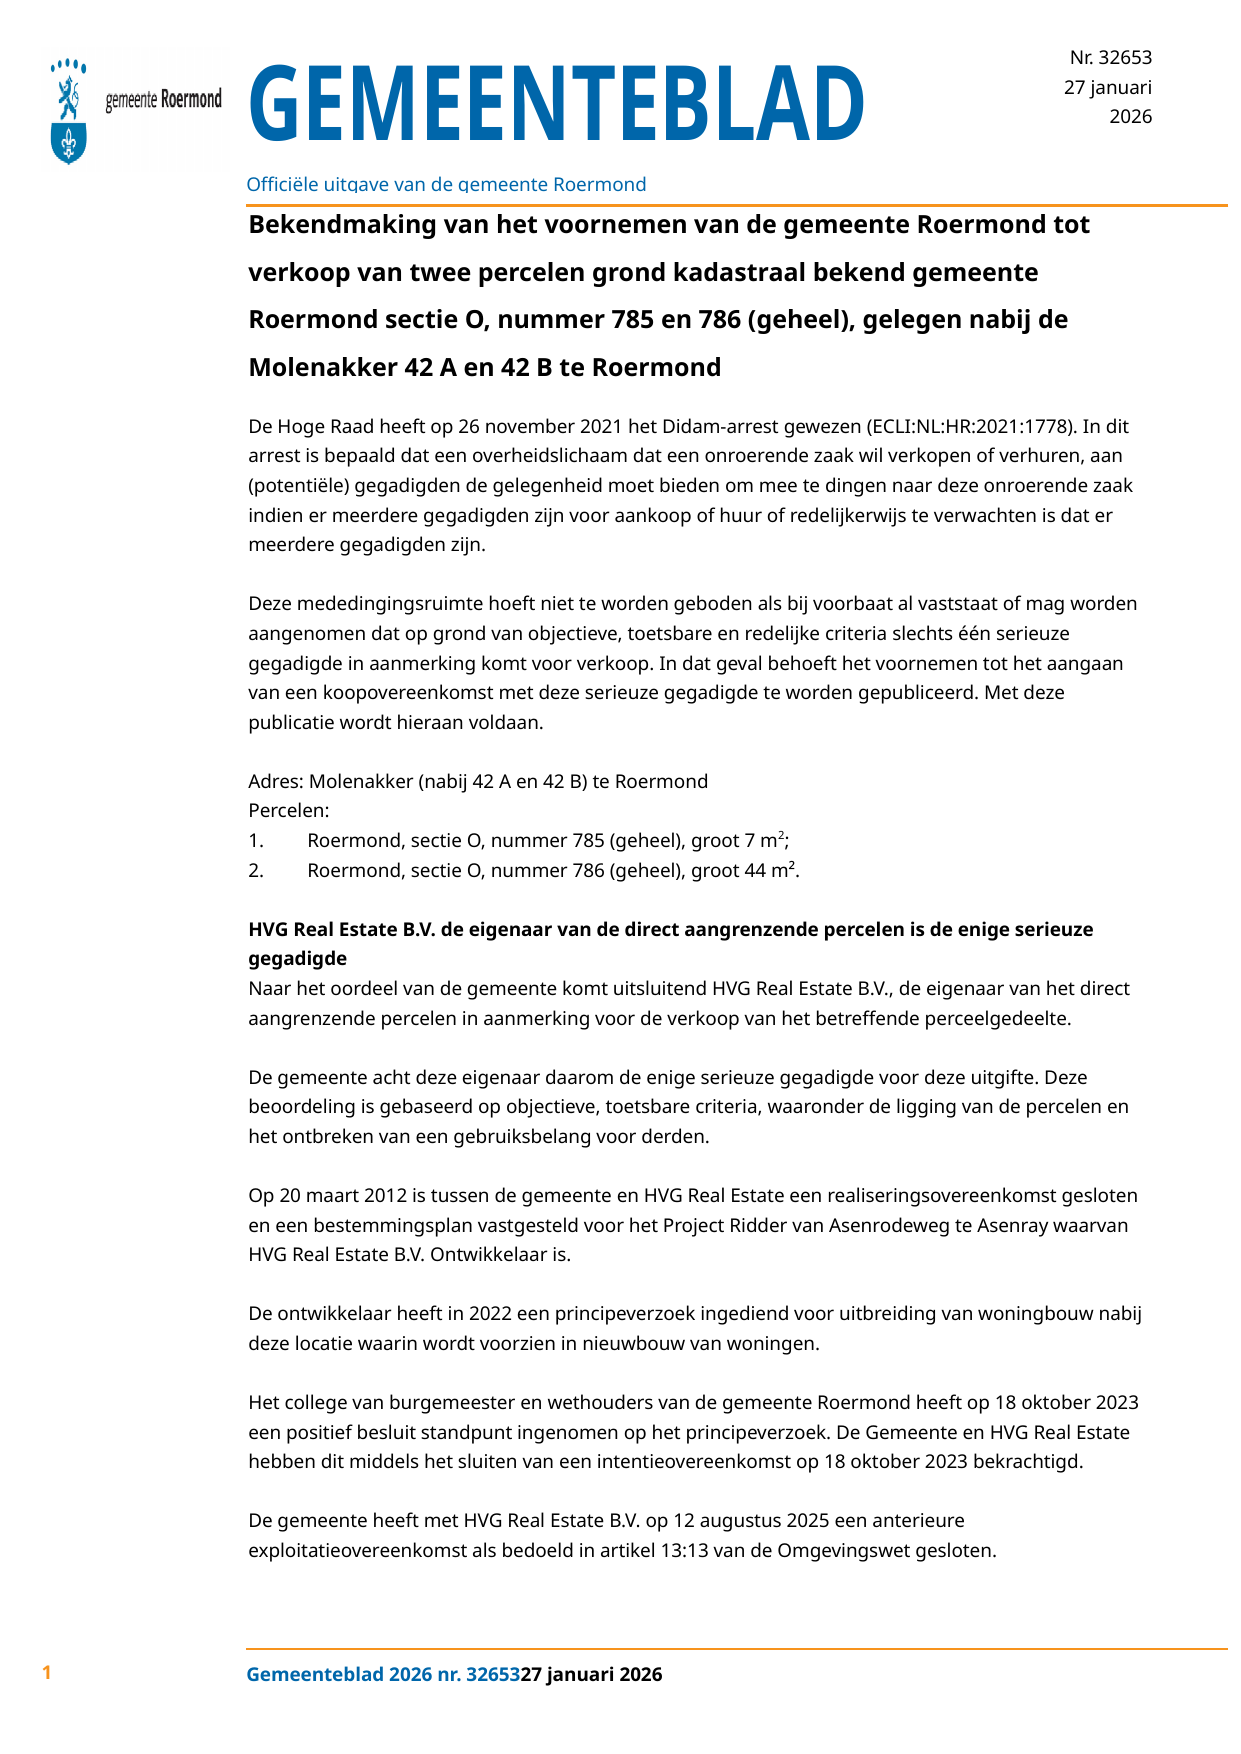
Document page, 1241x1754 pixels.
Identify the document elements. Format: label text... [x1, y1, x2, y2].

text De ontwikkelaar heeft in 2022 een principeverzoek ingediend voor uitbreiding van woningbouw nabij deze locatie waarin wordt voorzien in nieuwbouw van woningen. [248, 1301, 1152, 1356]
text Het college van burgemeester en wethouders van de gemeente Roermond heeft op 18 oktober 2023 een positief besluit standpunt ingenomen op het principeverzoek. De Gemeente en HVG Real Estate hebben dit middels het sluiten van een intentieovereenkomst op 18 oktober 2023 bekrachtigd. [248, 1389, 1152, 1474]
text Deze mededingingsruimte hoeft niet te worden geboden als bij voorbaat al vaststaat of mag worden aangenomen dat op grond van objectieve, toetsbare en redelijke criteria slechts één serieuze gegadigde in aanmerking komt voor verkoop. In dat geval behoeft het voornemen tot het aangaan van een koopovereenkomst met deze serieuze gegadigde te worden gepubliceerd. Met deze publicatie wordt hieraan voldaan. [248, 591, 1152, 735]
text De gemeente acht deze eigenaar daarom de enige serieuze gegadigde voor deze uitgifte. Deze beoordeling is gebaseerd op objectieve, toetsbare criteria, waaronder de ligging van de percelen en het ontbreken van een gebruiksbelang voor derden. [248, 1064, 1152, 1149]
picture [41, 47, 231, 172]
text Naar het oordeel van de gemeente komt uitsluitend HVG Real Estate B.V., de eigenaar van het direct aangrenzende percelen in aanmerking voor de verkoop van het betreffende perceelgedeelte. [248, 975, 1152, 1031]
text Op 20 maart 2012 is tussen de gemeente en HVG Real Estate een realiseringsovereenkomst gesloten en een bestemmingsplan vastgesteld voor het Project Ridder van Asenrodeweg te Asenray waarvan HVG Real Estate B.V. Ontwikkelaar is. [248, 1182, 1152, 1267]
text De Hoge Raad heeft op 26 november 2021 het Didam-arrest gewezen (ECLI:NL:HR:2021:1778). In dit arrest is bepaald dat een overheidslichaam dat een onroerende zaak wil verkopen of verhuren, aan (potentiële) gegadigden de gelegenheid moet bieden om mee te dingen naar deze onroerende zaak indien er meerdere gegadigden zijn voor aankoop of huur of redelijkerwijs te verwachten is dat er meerdere gegadigden zijn. [248, 413, 1152, 557]
text Percelen: [248, 798, 1152, 823]
text Bekendmaking van het voornemen van de gemeente Roermond tot verkoop van twee percelen grond kadastraal bekend gemeente Roermond sectie O, nummer 785 en 786 (geheel), gelegen nabij de Molenakker 42 A en 42 B te Roermond [248, 207, 1152, 384]
text Adres: Molenakker (nabij 42 A en 42 B) te Roermond [248, 768, 1152, 794]
list Roermond, sectie O, nummer 786 (geheel), groot 44 m². [248, 857, 1152, 883]
text HVG Real Estate B.V. de eigenaar van de direct aangrenzende percelen is de enige serieuze gegadigde [248, 916, 1152, 971]
text De gemeente heeft met HVG Real Estate B.V. op 12 augustus 2025 een anterieure exploitatieovereenkomst als bedoeld in artikel 13:13 van de Omgevingswet gesloten. [248, 1508, 1152, 1563]
list Roermond, sectie O, nummer 785 (geheel), groot 7 m2; [248, 827, 1152, 853]
